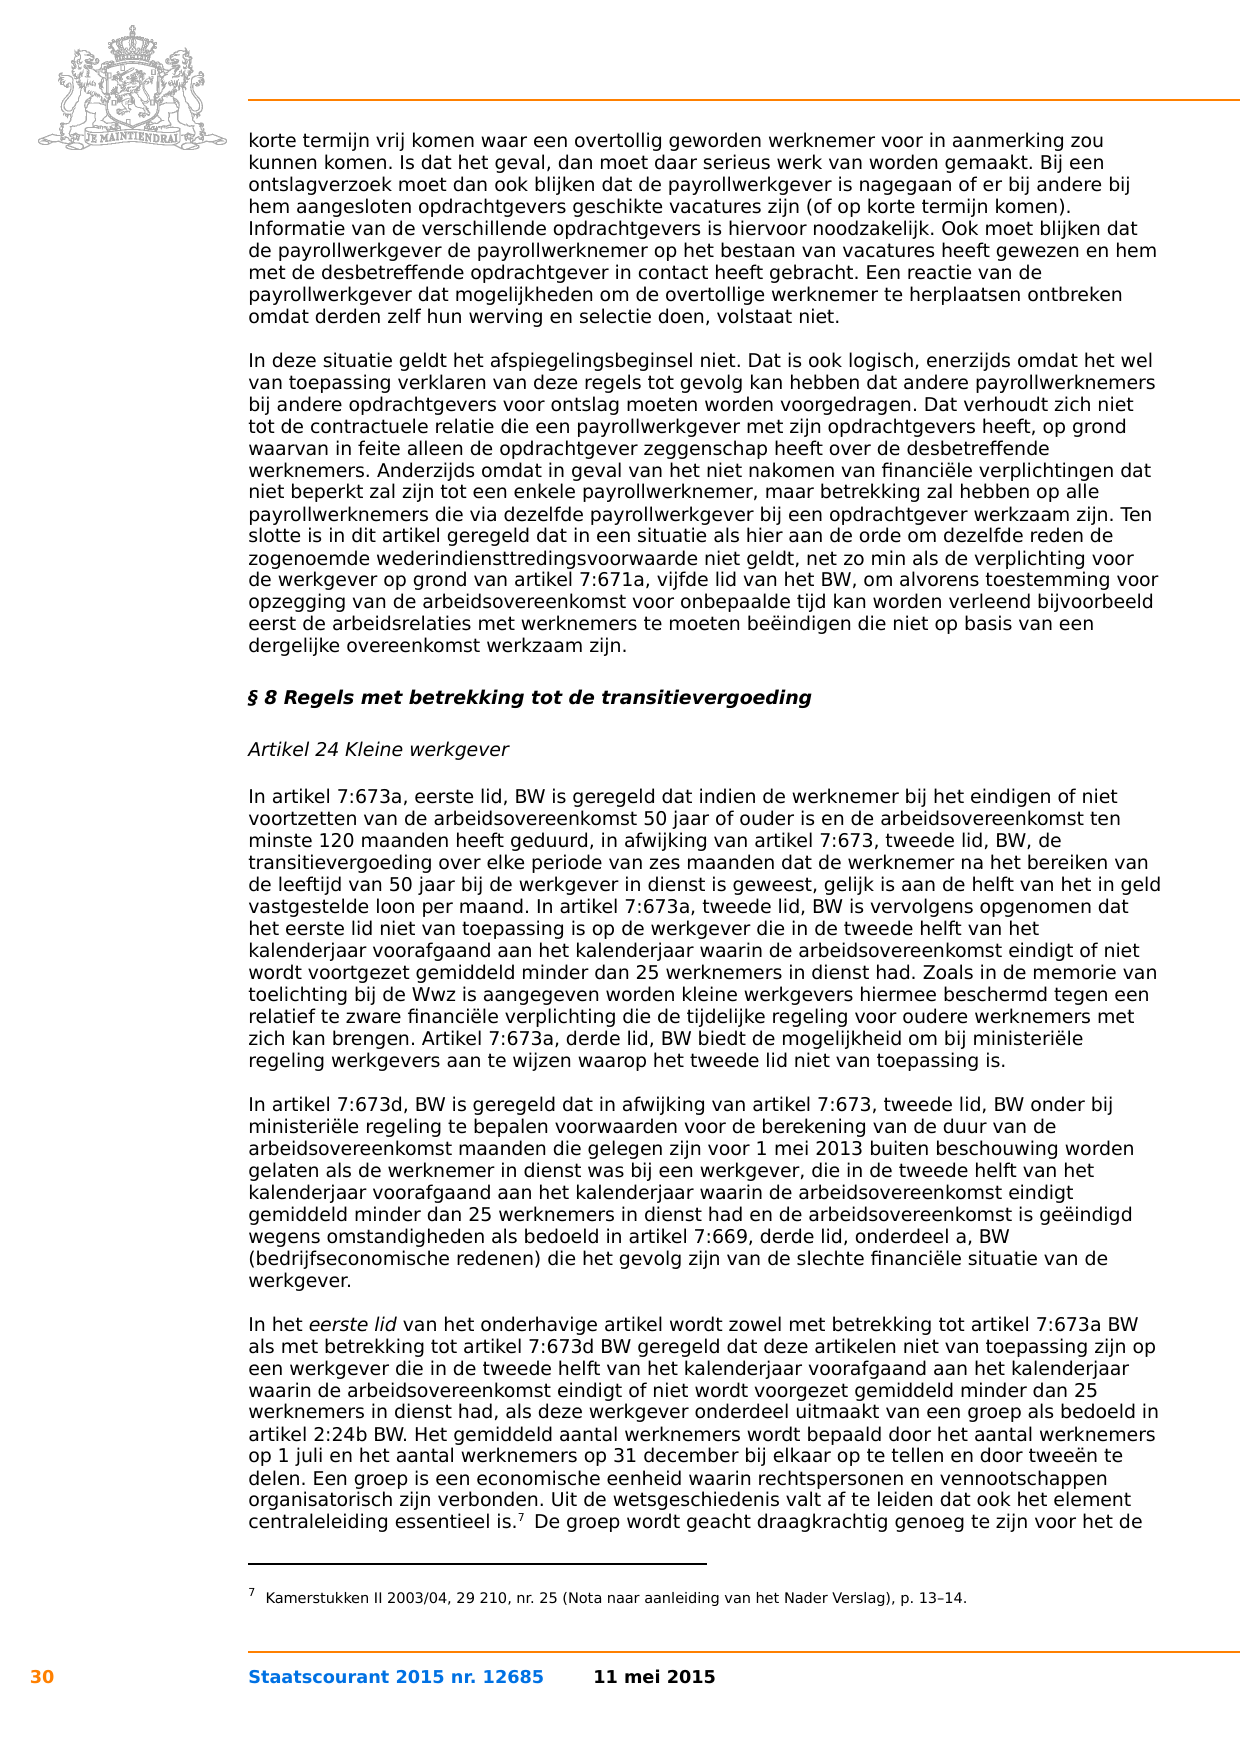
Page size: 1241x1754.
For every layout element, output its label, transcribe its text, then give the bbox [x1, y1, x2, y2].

text In artikel 7:673a, eerste lid, BW is geregeld dat indien de werknemer bij het eindigen of niet voortzetten van de arbeidsovereenkomst 50 jaar of ouder is en de arbeidsovereenkomst ten minste 120 maanden heeft geduurd, in afwijking van artikel 7:673, tweede lid, BW, de transitievergoeding over elke periode van zes maanden dat de werknemer na het bereiken van de leeftijd van 50 jaar bij de werkgever in dienst is geweest, gelijk is aan de helft van het in geld vastgestelde loon per maand. In artikel 7:673a, tweede lid, BW is vervolgens opgenomen dat het eerste lid niet van toepassing is op de werkgever die in de tweede helft van het kalenderjaar voorafgaand aan het kalenderjaar waarin de arbeidsovereenkomst eindigt of niet wordt voortgezet gemiddeld minder dan 25 werknemers in dienst had. Zoals in de memorie van toelichting bij de Wwz is aangegeven worden kleine werkgevers hiermee beschermd tegen een relatief te zware financiële verplichting die de tijdelijke regeling voor oudere werknemers met zich kan brengen. Artikel 7:673a, derde lid, BW biedt de mogelijkheid om bij ministeriële regeling werkgevers aan te wijzen waarop het tweede lid niet van toepassing is. [248, 786, 1163, 1072]
text In deze situatie geldt het afspiegelingsbeginsel niet. Dat is ook logisch, enerzijds omdat het wel van toepassing verklaren van deze regels tot gevolg kan hebben dat andere payrollwerknemers bij andere opdrachtgevers voor ontslag moeten worden voorgedragen. Dat verhoudt zich niet tot de contractuele relatie die een payrollwerkgever met zijn opdrachtgevers heeft, op grond waarvan in feite alleen de opdrachtgever zeggenschap heeft over de desbetreffende werknemers. Anderzijds omdat in geval van het niet nakomen van financiële verplichtingen dat niet beperkt zal zijn tot een enkele payrollwerknemer, maar betrekking zal hebben op alle payrollwerknemers die via dezelfde payrollwerkgever bij een opdrachtgever werkzaam zijn. Ten slotte is in dit artikel geregeld dat in een situatie als hier aan de orde om dezelfde reden de zogenoemde wederindiensttredingsvoorwaarde niet geldt, net zo min als de verplichting voor de werkgever op grond van artikel 7:671a, vijfde lid van het BW, om alvorens toestemming voor opzegging van de arbeidsovereenkomst voor onbepaalde tijd kan worden verleend bijvoorbeeld eerst de arbeidsrelaties met werknemers te moeten beëindigen die niet op basis van een dergelijke overeenkomst werkzaam zijn. [248, 349, 1163, 657]
text In het eerste lid van het onderhavige artikel wordt zowel met betrekking tot artikel 7:673a BW als met betrekking tot artikel 7:673d BW geregeld dat deze artikelen niet van toepassing zijn op een werkgever die in de tweede helft van het kalenderjaar voorafgaand aan het kalenderjaar waarin de arbeidsovereenkomst eindigt of niet wordt voorgezet gemiddeld minder dan 25 werknemers in dienst had, als deze werkgever onderdeel uitmaakt van een groep als bedoeld in artikel 2:24b BW. Het gemiddeld aantal werknemers wordt bepaald door het aantal werknemers op 1 juli en het aantal werknemers op 31 december bij elkaar op te tellen en door tweeën te delen. Een groep is een economische eenheid waarin rechtspersonen en vennootschappen organisatorisch zijn verbonden. Uit de wetsgeschiedenis valt af te leiden dat ook het element centraleleiding essentieel is. De groep wordt geacht draagkrachtig genoeg te zijn voor het de [248, 1313, 1163, 1533]
text In artikel 7:673d, BW is geregeld dat in afwijking van artikel 7:673, tweede lid, BW onder bij ministeriële regeling te bepalen voorwaarden voor de berekening van de duur van de arbeidsovereenkomst maanden die gelegen zijn voor 1 mei 2013 buiten beschouwing worden gelaten als de werknemer in dienst was bij een werkgever, die in de tweede helft van het kalenderjaar voorafgaand aan het kalenderjaar waarin de arbeidsovereenkomst eindigt gemiddeld minder dan 25 werknemers in dienst had en de arbeidsovereenkomst is geëindigd wegens omstandigheden als bedoeld in artikel 7:669, derde lid, onderdeel a, BW (bedrijfseconomische redenen) die het gevolg zijn van de slechte financiële situatie van de werkgever. [248, 1094, 1163, 1292]
picture [38, 25, 227, 150]
text Kamerstukken II 2003/04, 29 210, nr. 25 (Nota naar aanleiding van het Nader Verslag), p. 13–14. [248, 1586, 1163, 1608]
subtitle Artikel 24 Kleine werkgever [248, 739, 1163, 761]
subtitle § 8 Regels met betrekking tot de transitievergoeding [248, 687, 1163, 709]
text korte termijn vrij komen waar een overtollig geworden werknemer voor in aanmerking zou kunnen komen. Is dat het geval, dan moet daar serieus werk van worden gemaakt. Bij een ontslagverzoek moet dan ook blijken dat de payrollwerkgever is nagegaan of er bij andere bij hem aangesloten opdrachtgevers geschikte vacatures zijn (of op korte termijn komen). Informatie van de verschillende opdrachtgevers is hiervoor noodzakelijk. Ook moet blijken dat de payrollwerkgever de payrollwerknemer op het bestaan van vacatures heeft gewezen en hem met de desbetreffende opdrachtgever in contact heeft gebracht. Een reactie van de payrollwerkgever dat mogelijkheden om de overtollige werknemer te herplaatsen ontbreken omdat derden zelf hun werving en selectie doen, volstaat niet. [248, 130, 1163, 328]
